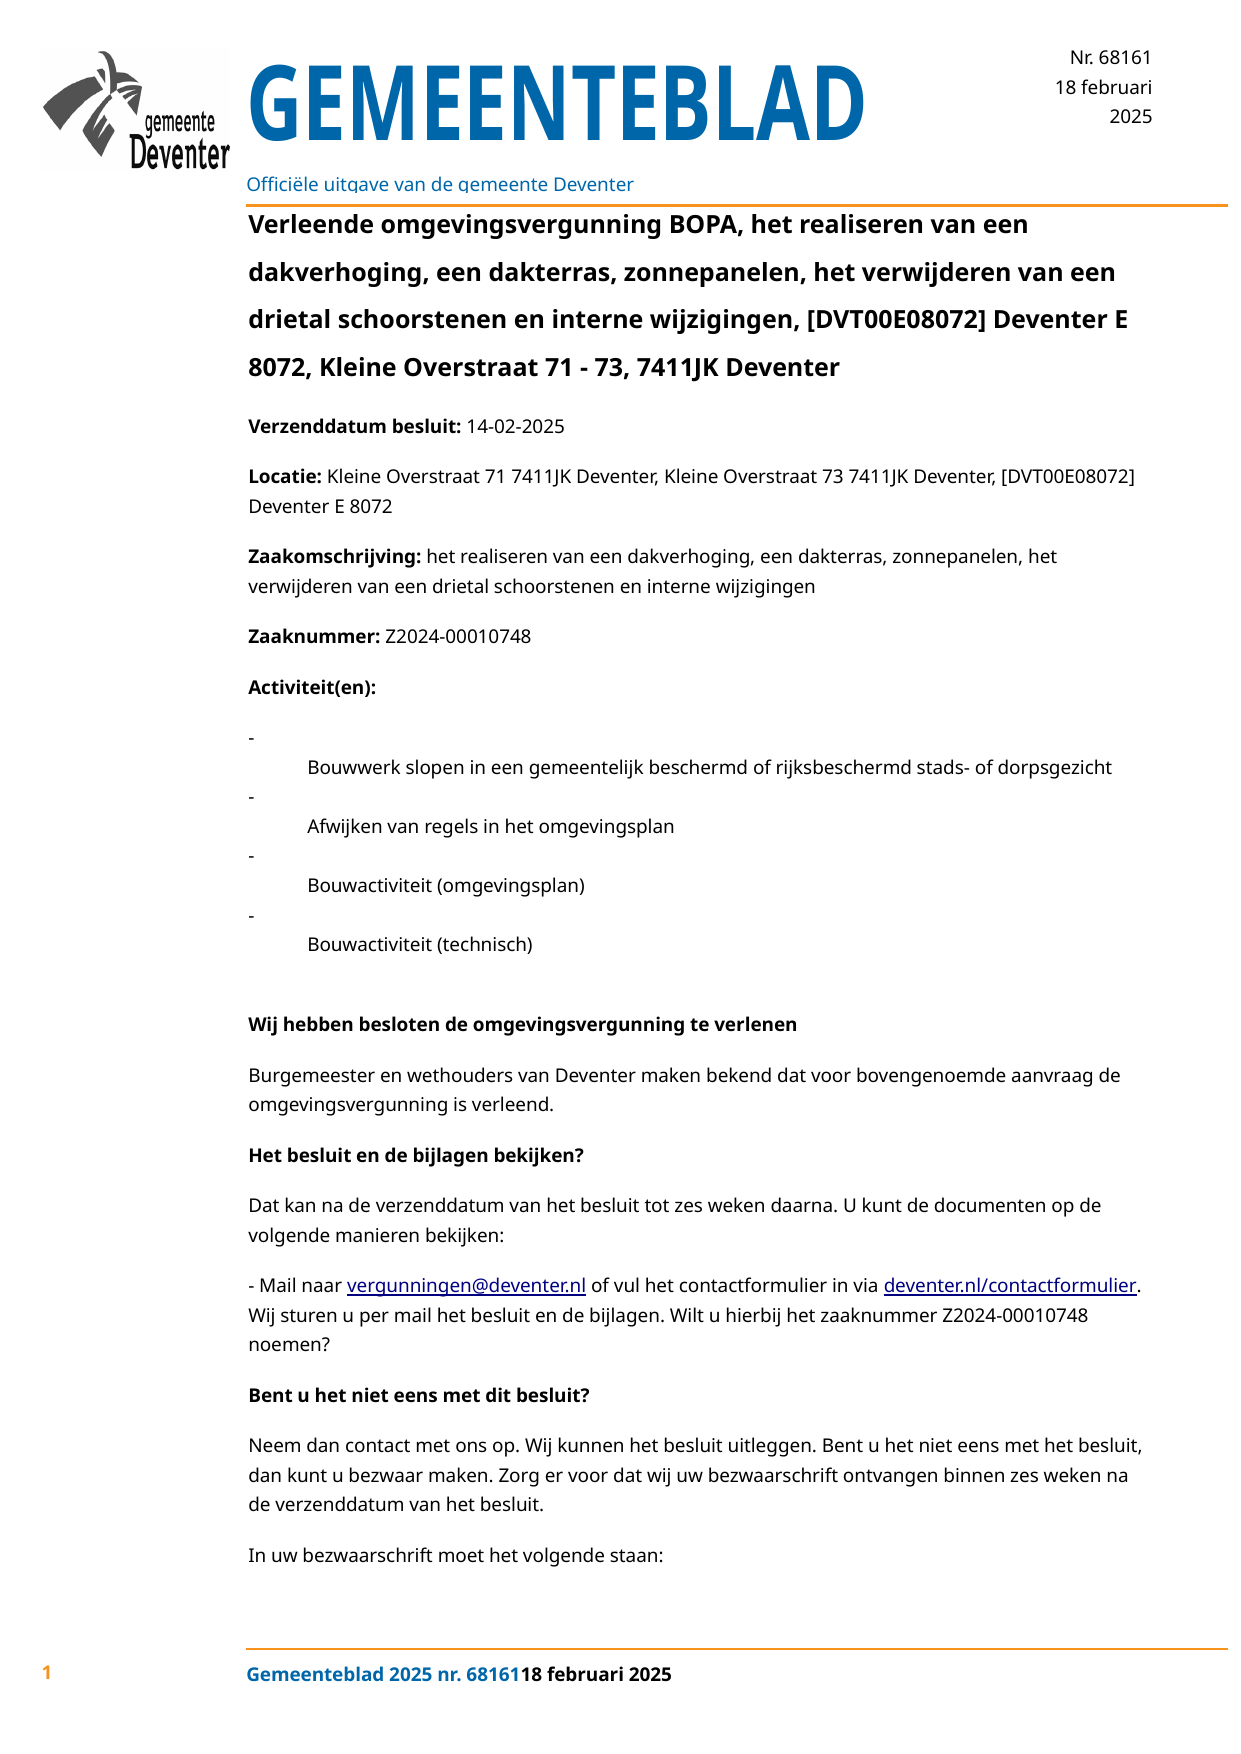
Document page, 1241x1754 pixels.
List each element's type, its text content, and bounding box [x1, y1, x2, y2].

text Verleende omgevingsvergunning BOPA, het realiseren van een dakverhoging, een dakterras, zonnepanelen, het verwijderen van een drietal schoorstenen en interne wijzigingen, [DVT00E08072] Deventer E 8072, Kleine Overstraat 71 - 73, 7411JK Deventer [248, 207, 1152, 384]
list Afwijken van regels in het omgevingsplan [248, 813, 1152, 839]
text Activiteit(en): [248, 674, 1152, 700]
text Dat kan na de verzenddatum van het besluit tot zes weken daarna. U kunt de documenten op de volgende manieren bekijken: [248, 1192, 1152, 1248]
text Het besluit en de bijlagen bekijken? [248, 1142, 1152, 1168]
text Burgemeester en wethouders van Deventer maken bekend dat voor bovengenoemde aanvraag de omgevingsvergunning is verleend. [248, 1062, 1152, 1117]
text Bent u het niet eens met dit besluit? [248, 1382, 1152, 1408]
text Wij hebben besloten de omgevingsvergunning te verlenen [248, 1011, 1152, 1037]
text Verzenddatum besluit: 14-02-2025 [248, 413, 1152, 439]
text Locatie: Kleine Overstraat 71 7411JK Deventer, Kleine Overstraat 73 7411JK Deventer, [DVT00E08072] Deventer E 8072 [248, 463, 1152, 519]
text Zaakomschrijving: het realiseren van een dakverhoging, een dakterras, zonnepanelen, het verwijderen van een drietal schoorstenen en interne wijzigingen [248, 543, 1152, 599]
list Bouwwerk slopen in een gemeentelijk beschermd of rijksbeschermd stads- of dorpsgezicht [248, 754, 1152, 780]
list Bouwactiviteit (technisch) [248, 931, 1152, 957]
text Zaaknummer: Z2024-00010748 [248, 623, 1152, 649]
list Bouwactiviteit (omgevingsplan) [248, 872, 1152, 898]
text Neem dan contact met ons op. Wij kunnen het besluit uitleggen. Bent u het niet eens met het besluit, dan kunt u bezwaar maken. Zorg er voor dat wij uw bezwaarschrift ontvangen binnen zes weken na de verzenddatum van het besluit. [248, 1432, 1152, 1517]
text - Mail naar vergunningen@deventer.nl of vul het contactformulier in via deventer.nl/contactformulier. Wij sturen u per mail het besluit en de bijlagen. Wilt u hierbij het zaaknummer Z2024-00010748 noemen? [248, 1272, 1152, 1357]
picture [41, 47, 231, 172]
text In uw bezwaarschrift moet het volgende staan: [248, 1542, 1152, 1568]
